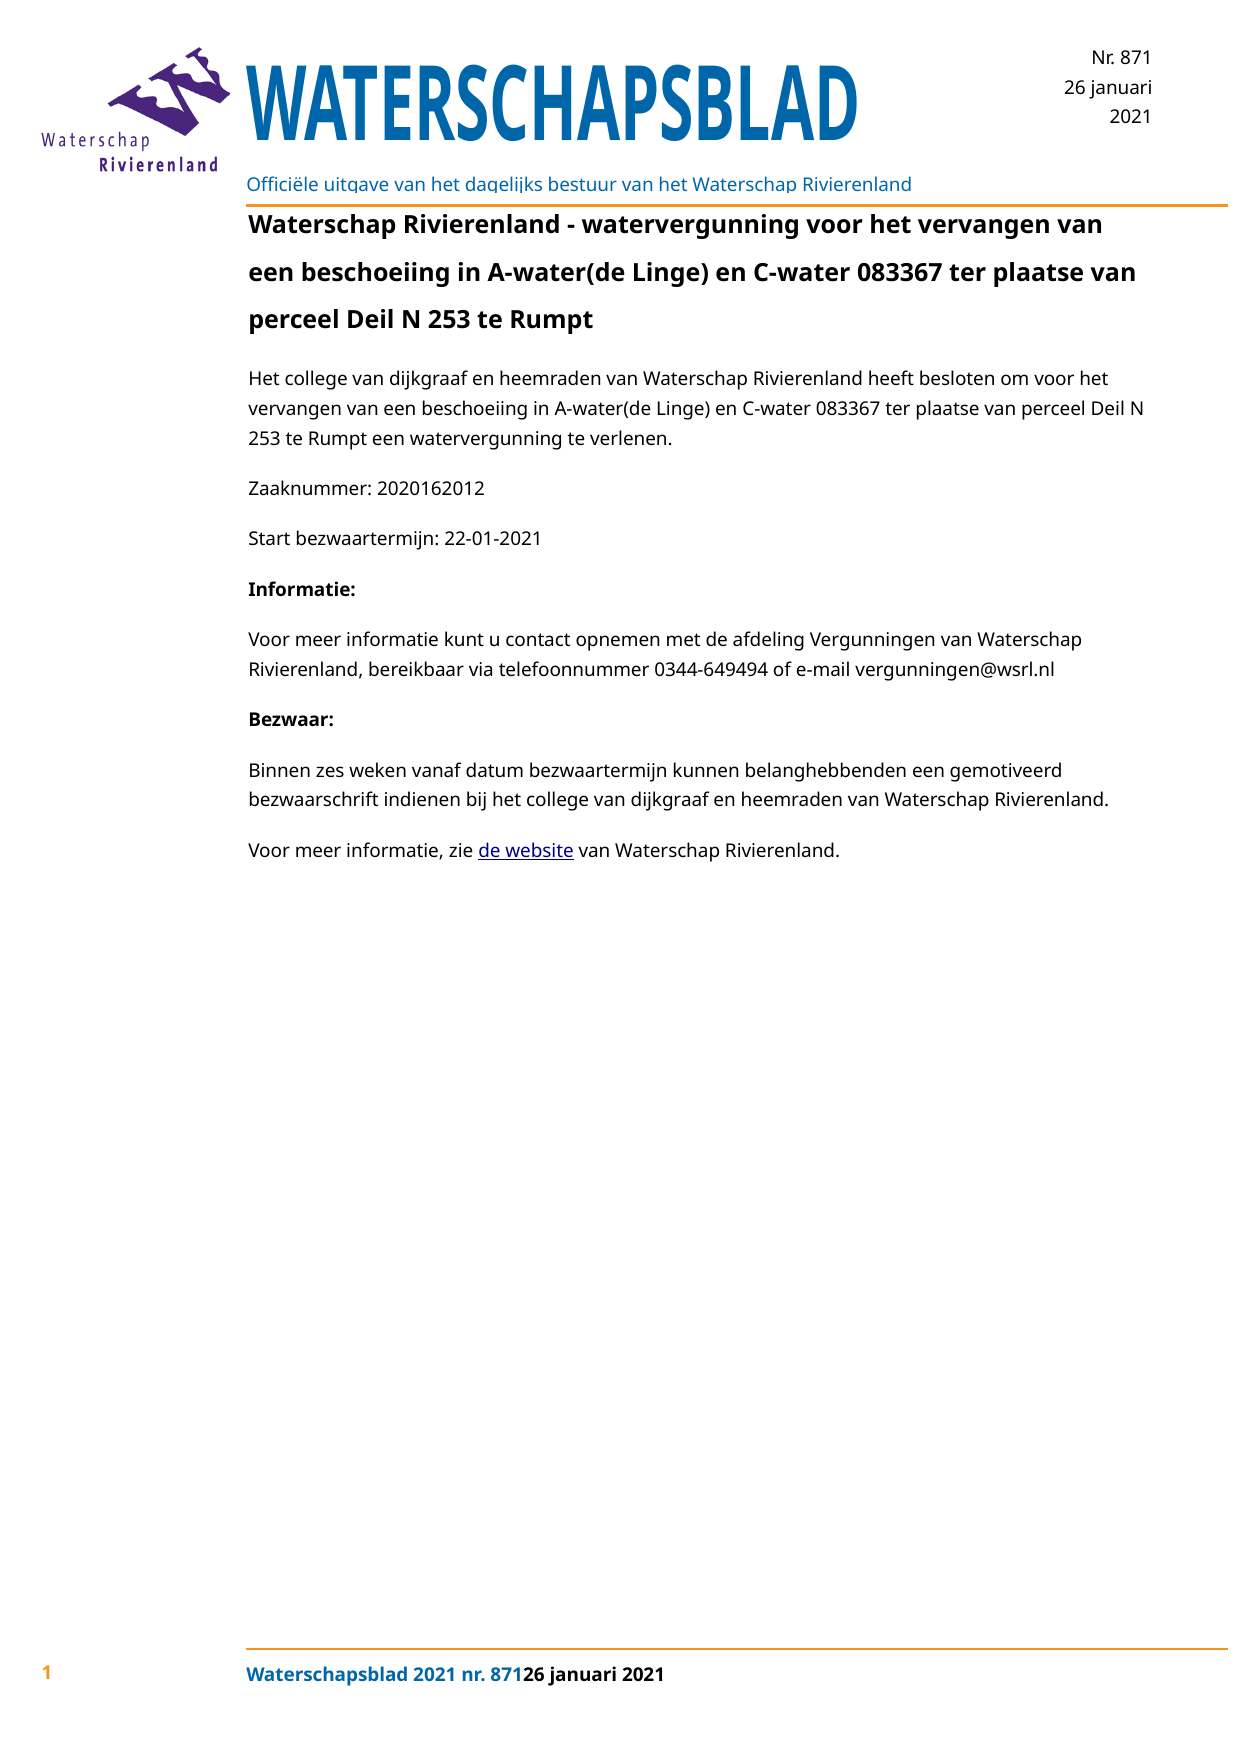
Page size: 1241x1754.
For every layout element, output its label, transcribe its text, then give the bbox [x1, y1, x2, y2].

text Start bezwaartermijn: 22-01-2021 [248, 526, 1152, 551]
text Het college van dijkgraaf en heemraden van Waterschap Rivierenland heeft besloten om voor het vervangen van een beschoeiing in A-water(de Linge) en C-water 083367 ter plaatse van perceel Deil N 253 te Rumpt een watervergunning te verlenen. [248, 366, 1152, 450]
text Informatie: [248, 576, 1152, 602]
text Voor meer informatie, zie de website van Waterschap Rivierenland. [248, 837, 1152, 862]
text Voor meer informatie kunt u contact opnemen met de afdeling Vergunningen van Waterschap Rivierenland, bereikbaar via telefoonnummer 0344-649494 of e-mail vergunningen@wsrl.nl [248, 626, 1152, 682]
text Zaaknummer: 2020162012 [248, 475, 1152, 501]
text Waterschap Rivierenland - watervergunning voor het vervangen van een beschoeiing in A-water(de Linge) en C-water 083367 ter plaatse van perceel Deil N 253 te Rumpt [248, 207, 1152, 336]
text Bezwaar: [248, 706, 1152, 732]
text Binnen zes weken vanaf datum bezwaartermijn kunnen belanghebbenden een gemotiveerd bezwaarschrift indienen bij het college van dijkgraaf en heemraden van Waterschap Rivierenland. [248, 757, 1152, 812]
picture [41, 47, 231, 172]
